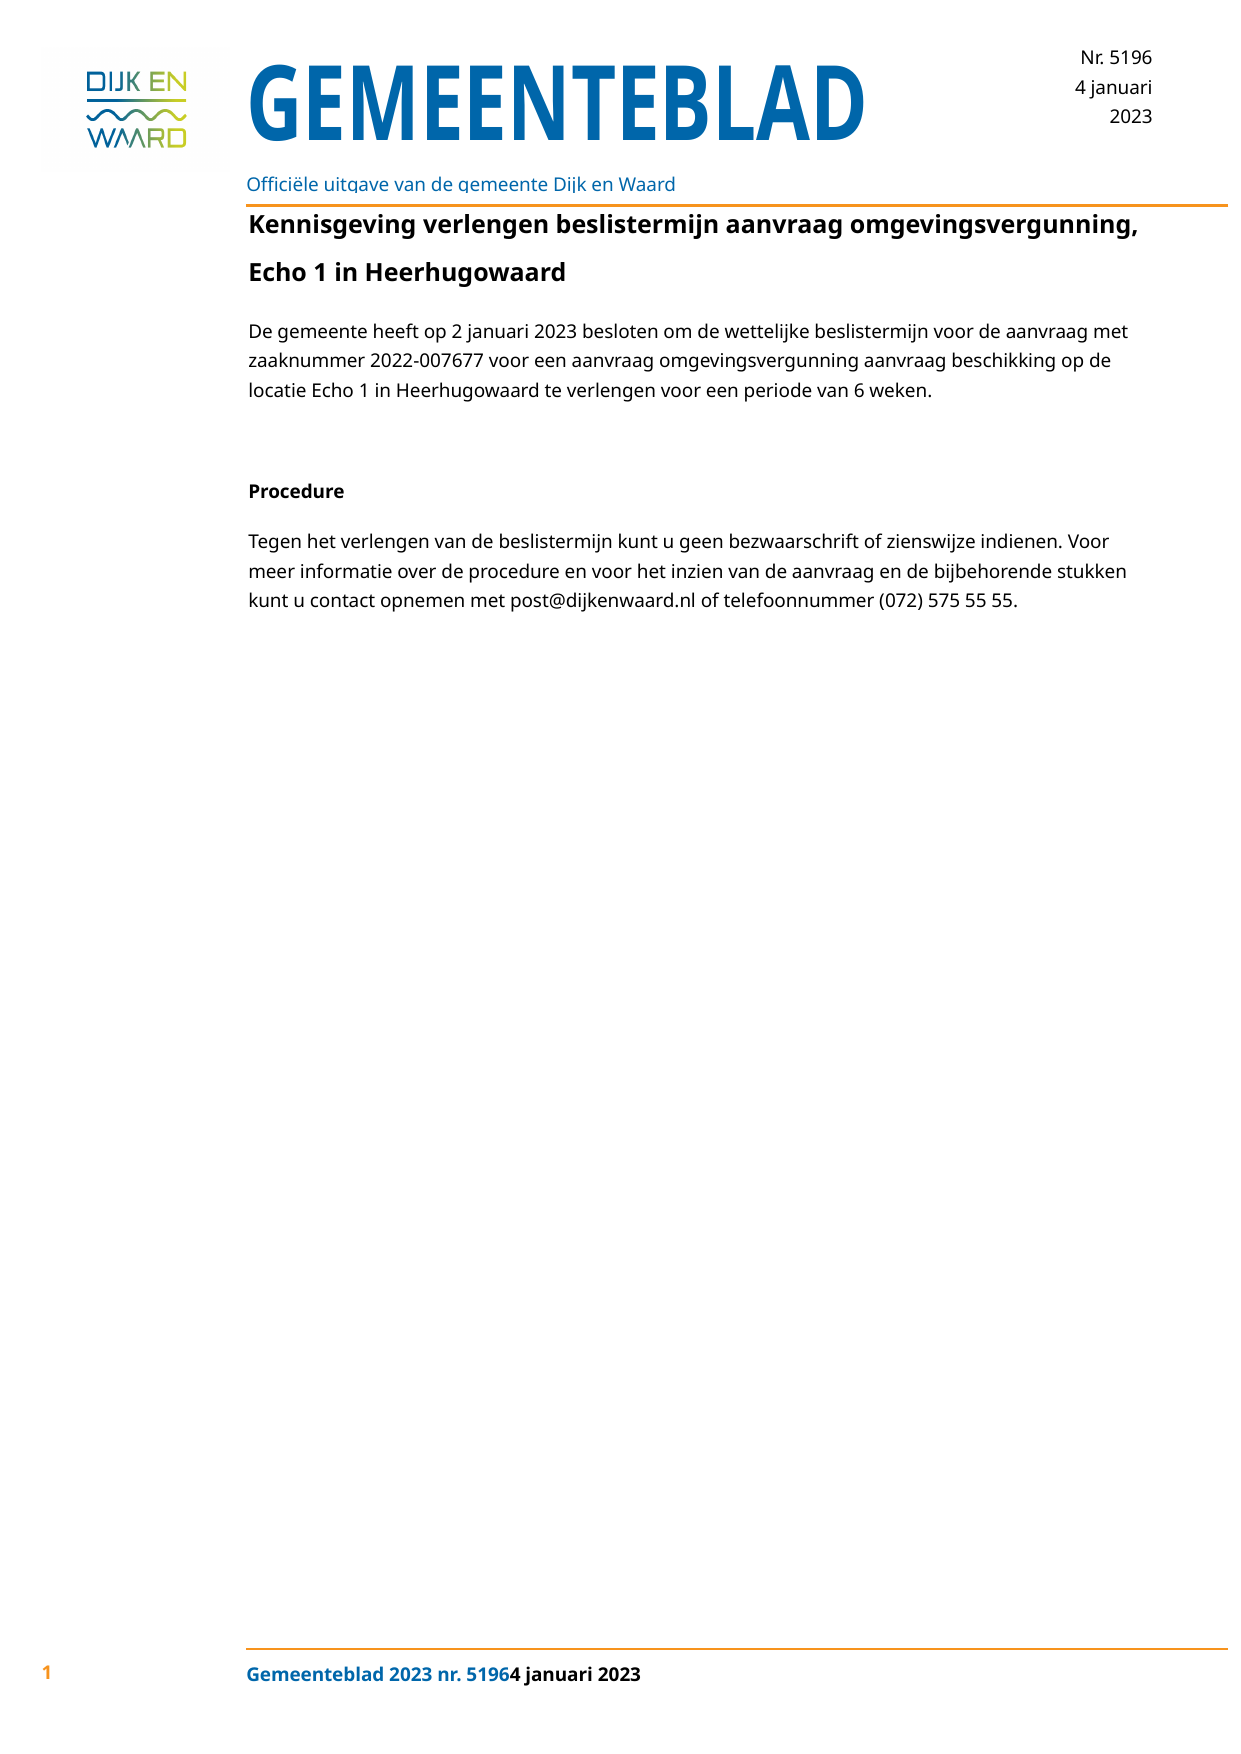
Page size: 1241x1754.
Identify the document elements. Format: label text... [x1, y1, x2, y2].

text De gemeente heeft op 2 januari 2023 besloten om de wettelijke beslistermijn voor de aanvraag met zaaknummer 2022-007677 voor een aanvraag omgevingsvergunning aanvraag beschikking op de locatie Echo 1 in Heerhugowaard te verlengen voor een periode van 6 weken. [248, 318, 1152, 403]
text Tegen het verlengen van de beslistermijn kunt u geen bezwaarschrift of zienswijze indienen. Voor meer informatie over de procedure en voor het inzien van de aanvraag en de bijbehorende stukken kunt u contact opnemen met post@dijkenwaard.nl of telefoonnummer (072) 575 55 55. [248, 528, 1152, 613]
text Procedure [248, 478, 1152, 504]
text Kennisgeving verlengen beslistermijn aanvraag omgevingsvergunning, Echo 1 in Heerhugowaard [248, 207, 1152, 288]
picture [41, 47, 231, 172]
